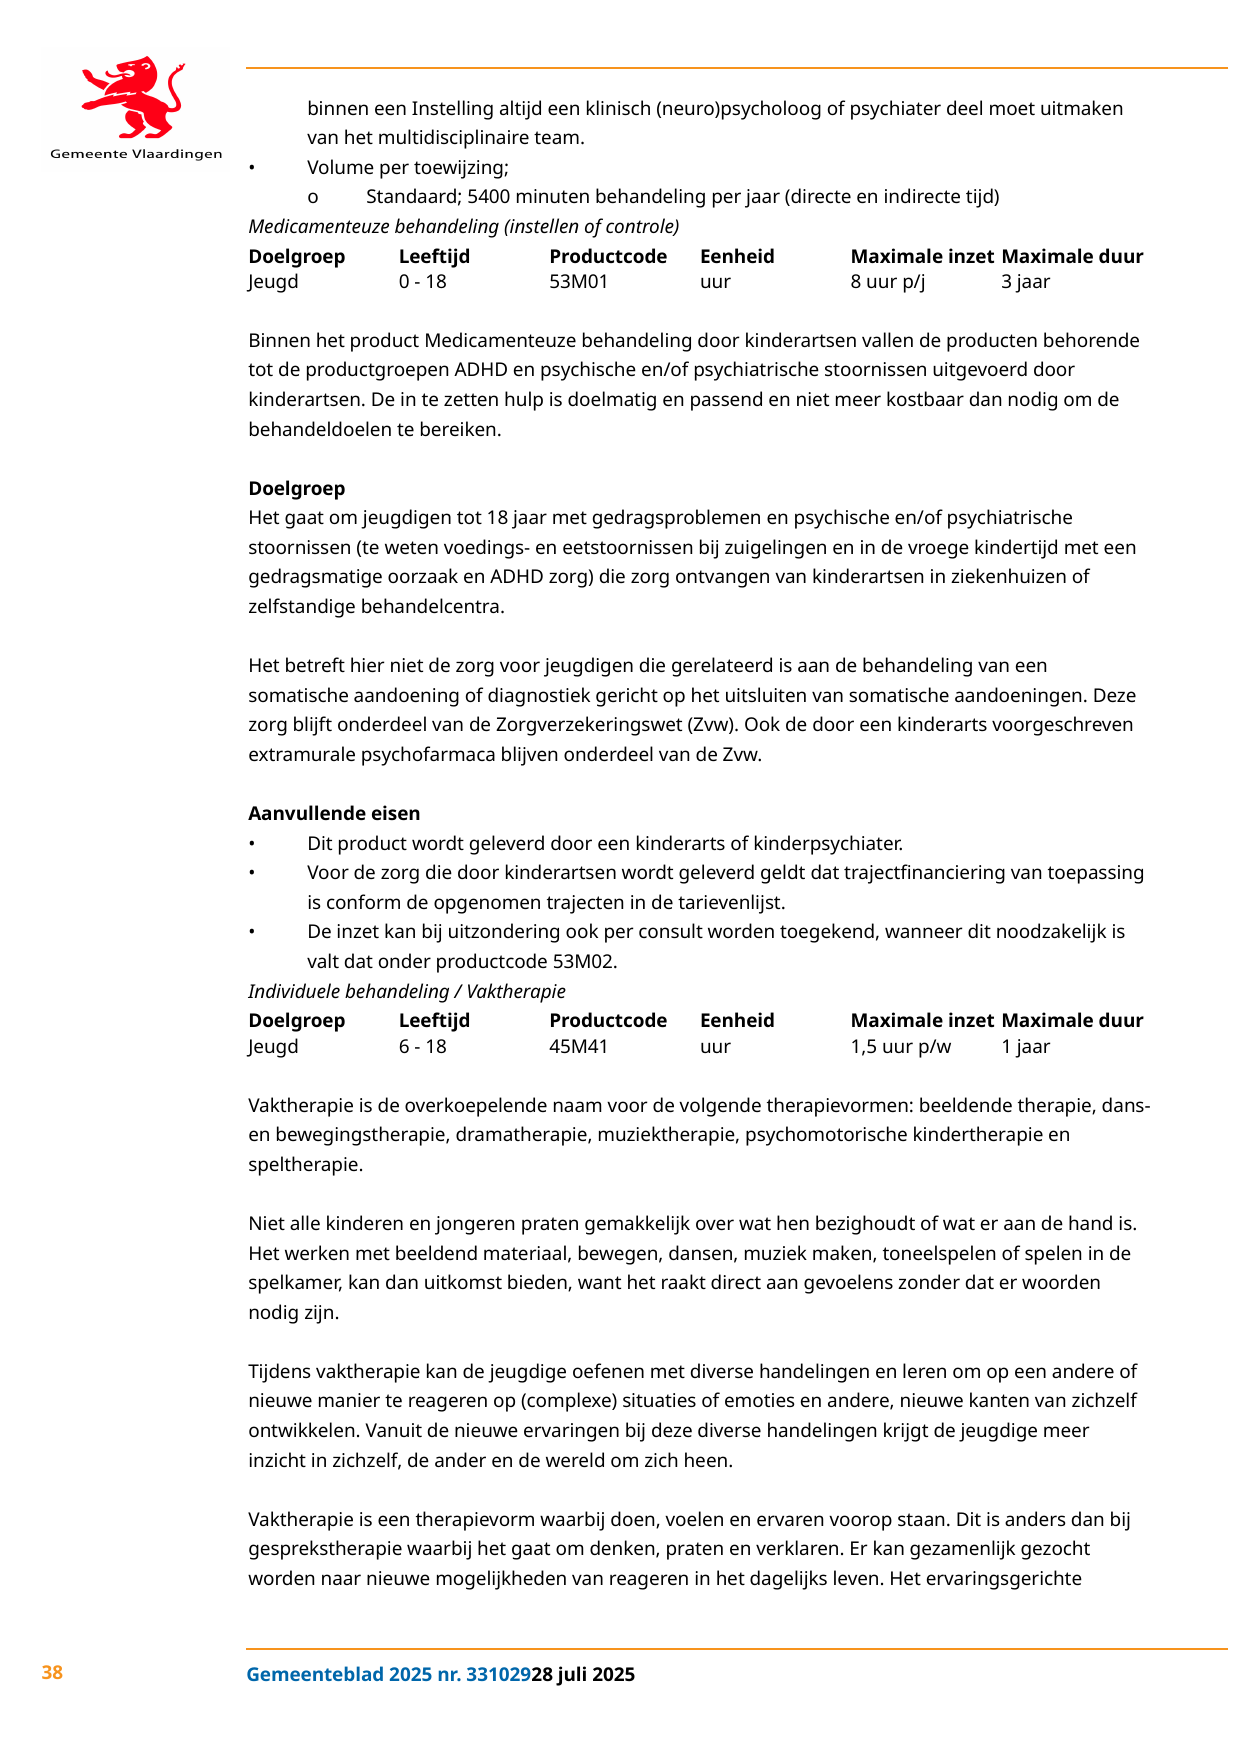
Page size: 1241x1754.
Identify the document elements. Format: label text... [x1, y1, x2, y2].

text Vaktherapie is de overkoepelende naam voor de volgende therapievormen: beeldende therapie, dans- en bewegingstherapie, dramatherapie, muziektherapie, psychomotorische kindertherapie en speltherapie. [248, 1092, 1152, 1177]
table_header Maximale inzet [850, 1008, 1001, 1033]
table_cell 1 jaar [1001, 1033, 1152, 1059]
text Individuele behandeling / Vaktherapie [248, 978, 1152, 1004]
table_cell 45M41 [549, 1033, 700, 1059]
table_cell Jeugd [248, 1033, 398, 1059]
table_cell 6 - 18 [399, 1033, 549, 1059]
text Het gaat om jeugdigen tot 18 jaar met gedragsproblemen en psychische en/of psychiatrische stoornissen (te weten voedings- en eetstoornissen bij zuigelingen en in de vroege kindertijd met een gedragsmatige oorzaak en ADHD zorg) die zorg ontvangen van kinderartsen in ziekenhuizen of zelfstandige behandelcentra. [248, 504, 1152, 619]
text Niet alle kinderen en jongeren praten gemakkelijk over wat hen bezighoudt of wat er aan de hand is. Het werken met beeldend materiaal, bewegen, dansen, muziek maken, toneelspelen of spelen in de spelkamer, kan dan uitkomst bieden, want het raakt direct aan gevoelens zonder dat er woorden nodig zijn. [248, 1210, 1152, 1325]
table_header Maximale duur [1001, 243, 1152, 268]
table_cell 53M01 [549, 269, 700, 294]
text Het betreft hier niet de zorg voor jeugdigen die gerelateerd is aan de behandeling van een somatische aandoening of diagnostiek gericht op het uitsluiten van somatische aandoeningen. Deze zorg blijft onderdeel van de Zorgverzekeringswet (Zvw). Ook de door een kinderarts voorgeschreven extramurale psychofarmaca blijven onderdeel van de Zvw. [248, 652, 1152, 767]
table_cell Jeugd [248, 269, 398, 294]
text Aanvullende eisen [248, 800, 1152, 826]
list Standaard; 5400 minuten behandeling per jaar (directe en indirecte tijd) [307, 183, 1152, 209]
table_header Doelgroep [248, 1008, 398, 1033]
table_header Productcode [549, 1008, 700, 1033]
text Binnen het product Medicamenteuze behandeling door kinderartsen vallen de producten behorende tot de productgroepen ADHD en psychische en/of psychiatrische stoornissen uitgevoerd door kinderartsen. De in te zetten hulp is doelmatig en passend en niet meer kostbaar dan nodig om de behandeldoelen te bereiken. [248, 327, 1152, 442]
list binnen een Instelling altijd een klinisch (neuro)psycholoog of psychiater deel moet uitmaken van het multidisciplinaire team. [248, 95, 1152, 150]
picture [41, 47, 231, 172]
text Tijdens vaktherapie kan de jeugdige oefenen met diverse handelingen en leren om op een andere of nieuwe manier te reageren op (complexe) situaties of emoties en andere, nieuwe kanten van zichzelf ontwikkelen. Vanuit de nieuwe ervaringen bij deze diverse handelingen krijgt de jeugdige meer inzicht in zichzelf, de ander en de wereld om zich heen. [248, 1358, 1152, 1473]
table_cell 0 - 18 [399, 269, 549, 294]
table_header Eenheid [700, 243, 850, 268]
table_header Leeftijd [399, 1008, 549, 1033]
table_cell uur [700, 1033, 850, 1059]
table_header Productcode [549, 243, 700, 268]
table_header Doelgroep [248, 243, 398, 268]
table_cell 3 jaar [1001, 269, 1152, 294]
list Volume per toewijzing; [248, 154, 1152, 180]
table_header Leeftijd [399, 243, 549, 268]
table_cell uur [700, 269, 850, 294]
list De inzet kan bij uitzondering ook per consult worden toegekend, wanneer dit noodzakelijk is valt dat onder productcode 53M02. [248, 919, 1152, 974]
table_header Maximale inzet [850, 243, 1001, 268]
table_header Maximale duur [1001, 1008, 1152, 1033]
table_cell 8 uur p/j [850, 269, 1001, 294]
table_header Eenheid [700, 1008, 850, 1033]
list Dit product wordt geleverd door een kinderarts of kinderpsychiater. [248, 830, 1152, 856]
text Vaktherapie is een therapievorm waarbij doen, voelen en ervaren voorop staan. Dit is anders dan bij gesprekstherapie waarbij het gaat om denken, praten en verklaren. Er kan gezamenlijk gezocht worden naar nieuwe mogelijkheden van reageren in het dagelijks leven. Het ervaringsgerichte [248, 1506, 1152, 1591]
list Voor de zorg die door kinderartsen wordt geleverd geldt dat trajectfinanciering van toepassing is conform de opgenomen trajecten in de tarievenlijst. [248, 859, 1152, 915]
text Medicamenteuze behandeling (instellen of controle) [248, 213, 1152, 239]
table_cell 1,5 uur p/w [850, 1033, 1001, 1059]
text Doelgroep [248, 475, 1152, 501]
